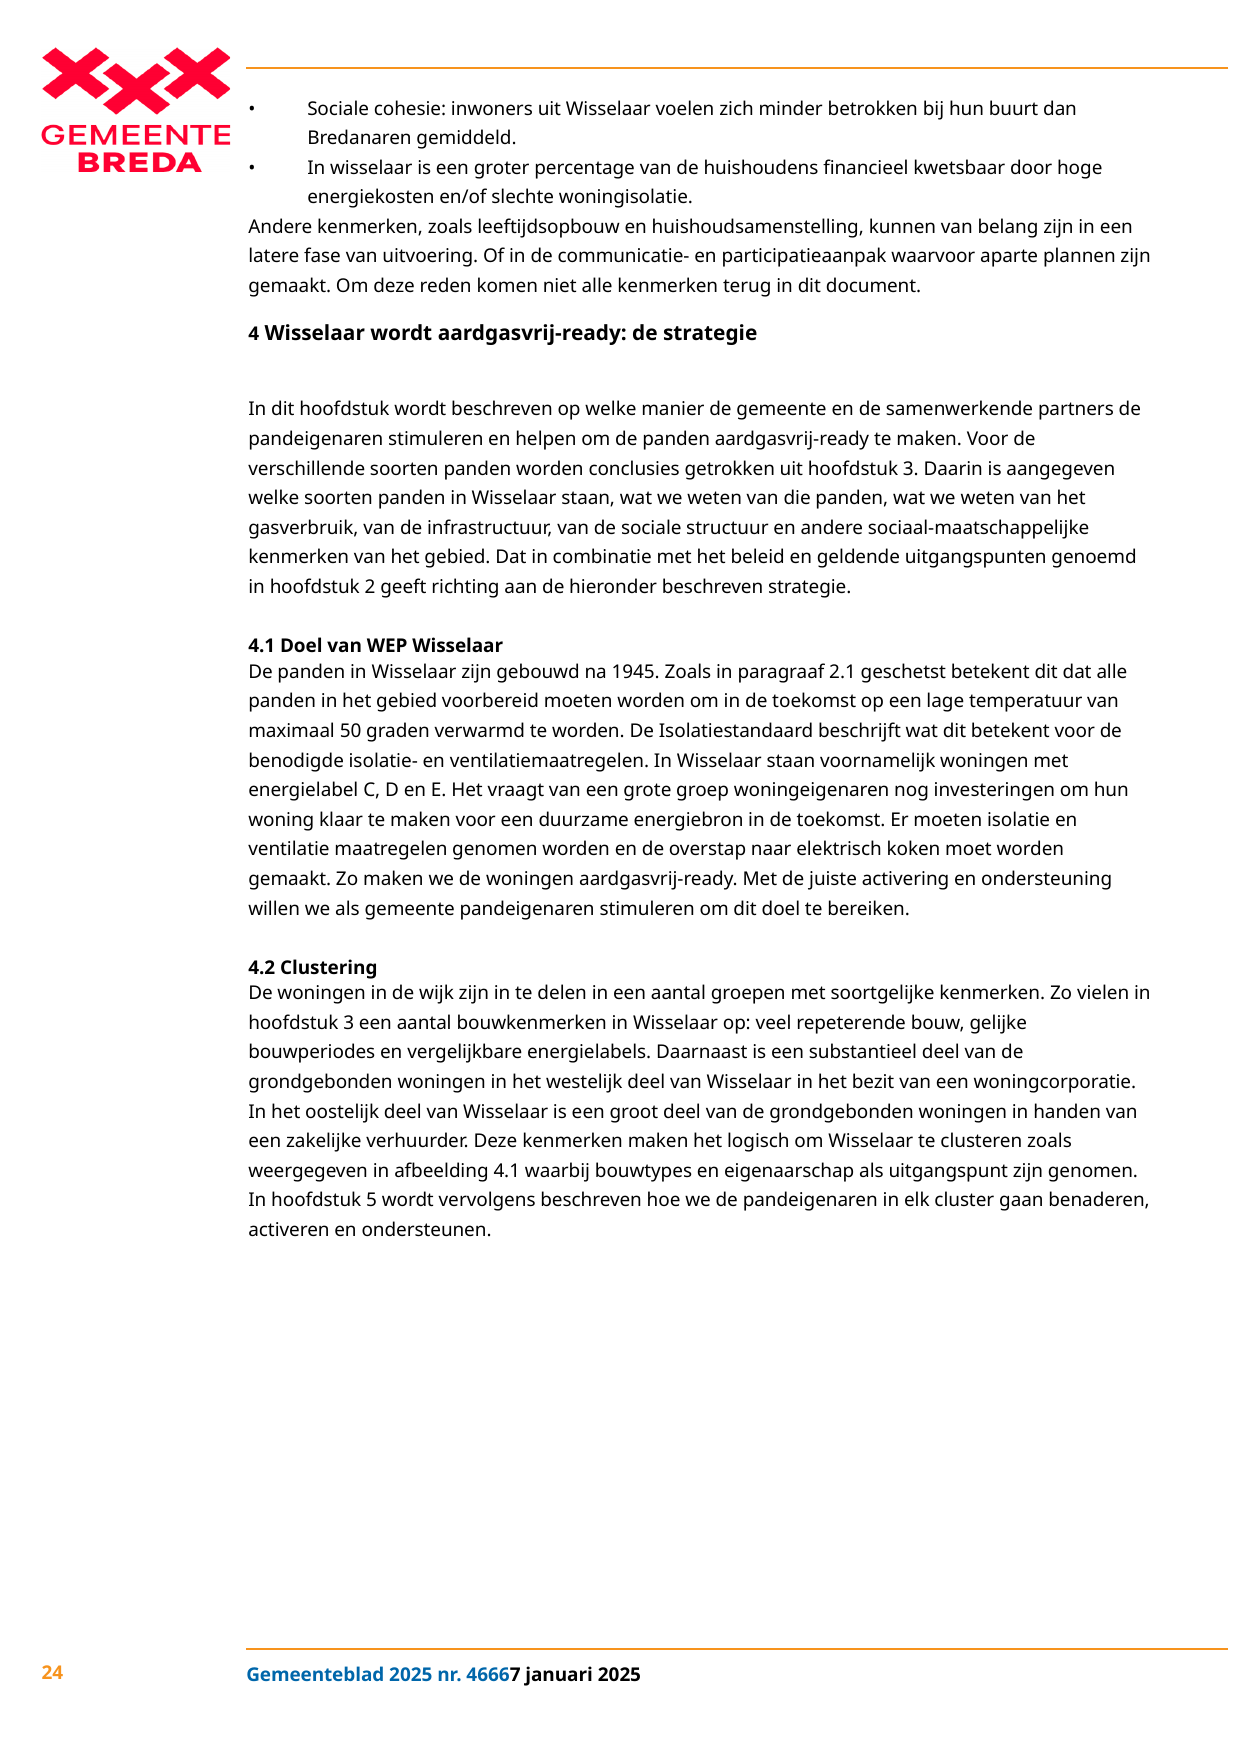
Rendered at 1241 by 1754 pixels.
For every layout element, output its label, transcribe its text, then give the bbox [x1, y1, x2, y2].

text 4 Wisselaar wordt aardgasvrij-ready: de strategie [248, 318, 1152, 346]
text 4.1 Doel van WEP Wisselaar [248, 632, 1152, 658]
text 4.2 Clustering [248, 954, 1152, 979]
text De woningen in de wijk zijn in te delen in een aantal groepen met soortgelijke kenmerken. Zo vielen in hoofdstuk 3 een aantal bouwkenmerken in Wisselaar op: veel repeterende bouw, gelijke bouwperiodes en vergelijkbare energielabels. Daarnaast is een substantieel deel van de grondgebonden woningen in het westelijk deel van Wisselaar in het bezit van een woningcorporatie. In het oostelijk deel van Wisselaar is een groot deel van de grondgebonden woningen in handen van een zakelijke verhuurder. Deze kenmerken maken het logisch om Wisselaar te clusteren zoals weergegeven in afbeelding 4.1 waarbij bouwtypes en eigenaarschap als uitgangspunt zijn genomen. In hoofdstuk 5 wordt vervolgens beschreven hoe we de pandeigenaren in elk cluster gaan benaderen, activeren en ondersteunen. [248, 979, 1152, 1242]
list In wisselaar is een groter percentage van de huishoudens financieel kwetsbaar door hoge energiekosten en/of slechte woningisolatie. [248, 154, 1152, 209]
text In dit hoofdstuk wordt beschreven op welke manier de gemeente en de samenwerkende partners de pandeigenaren stimuleren en helpen om de panden aardgasvrij-ready te maken. Voor de verschillende soorten panden worden conclusies getrokken uit hoofdstuk 3. Daarin is aangegeven welke soorten panden in Wisselaar staan, wat we weten van die panden, wat we weten van het gasverbruik, van de infrastructuur, van de sociale structuur en andere sociaal-maatschappelijke kenmerken van het gebied. Dat in combinatie met het beleid en geldende uitgangspunten genoemd in hoofdstuk 2 geeft richting aan de hieronder beschreven strategie. [248, 396, 1152, 599]
text Andere kenmerken, zoals leeftijdsopbouw en huishoudsamenstelling, kunnen van belang zijn in een latere fase van uitvoering. Of in de communicatie- en participatieaanpak waarvoor aparte plannen zijn gemaakt. Om deze reden komen niet alle kenmerken terug in dit document. [248, 213, 1152, 298]
picture [41, 47, 231, 172]
text De panden in Wisselaar zijn gebouwd na 1945. Zoals in paragraaf 2.1 geschetst betekent dit dat alle panden in het gebied voorbereid moeten worden om in de toekomst op een lage temperatuur van maximaal 50 graden verwarmd te worden. De Isolatiestandaard beschrijft wat dit betekent voor de benodigde isolatie- en ventilatiemaatregelen. In Wisselaar staan voornamelijk woningen met energielabel C, D en E. Het vraagt van een grote groep woningeigenaren nog investeringen om hun woning klaar te maken voor een duurzame energiebron in de toekomst. Er moeten isolatie en ventilatie maatregelen genomen worden en de overstap naar elektrisch koken moet worden gemaakt. Zo maken we de woningen aardgasvrij-ready. Met de juiste activering en ondersteuning willen we als gemeente pandeigenaren stimuleren om dit doel te bereiken. [248, 658, 1152, 920]
list Sociale cohesie: inwoners uit Wisselaar voelen zich minder betrokken bij hun buurt dan Bredanaren gemiddeld. [248, 95, 1152, 150]
